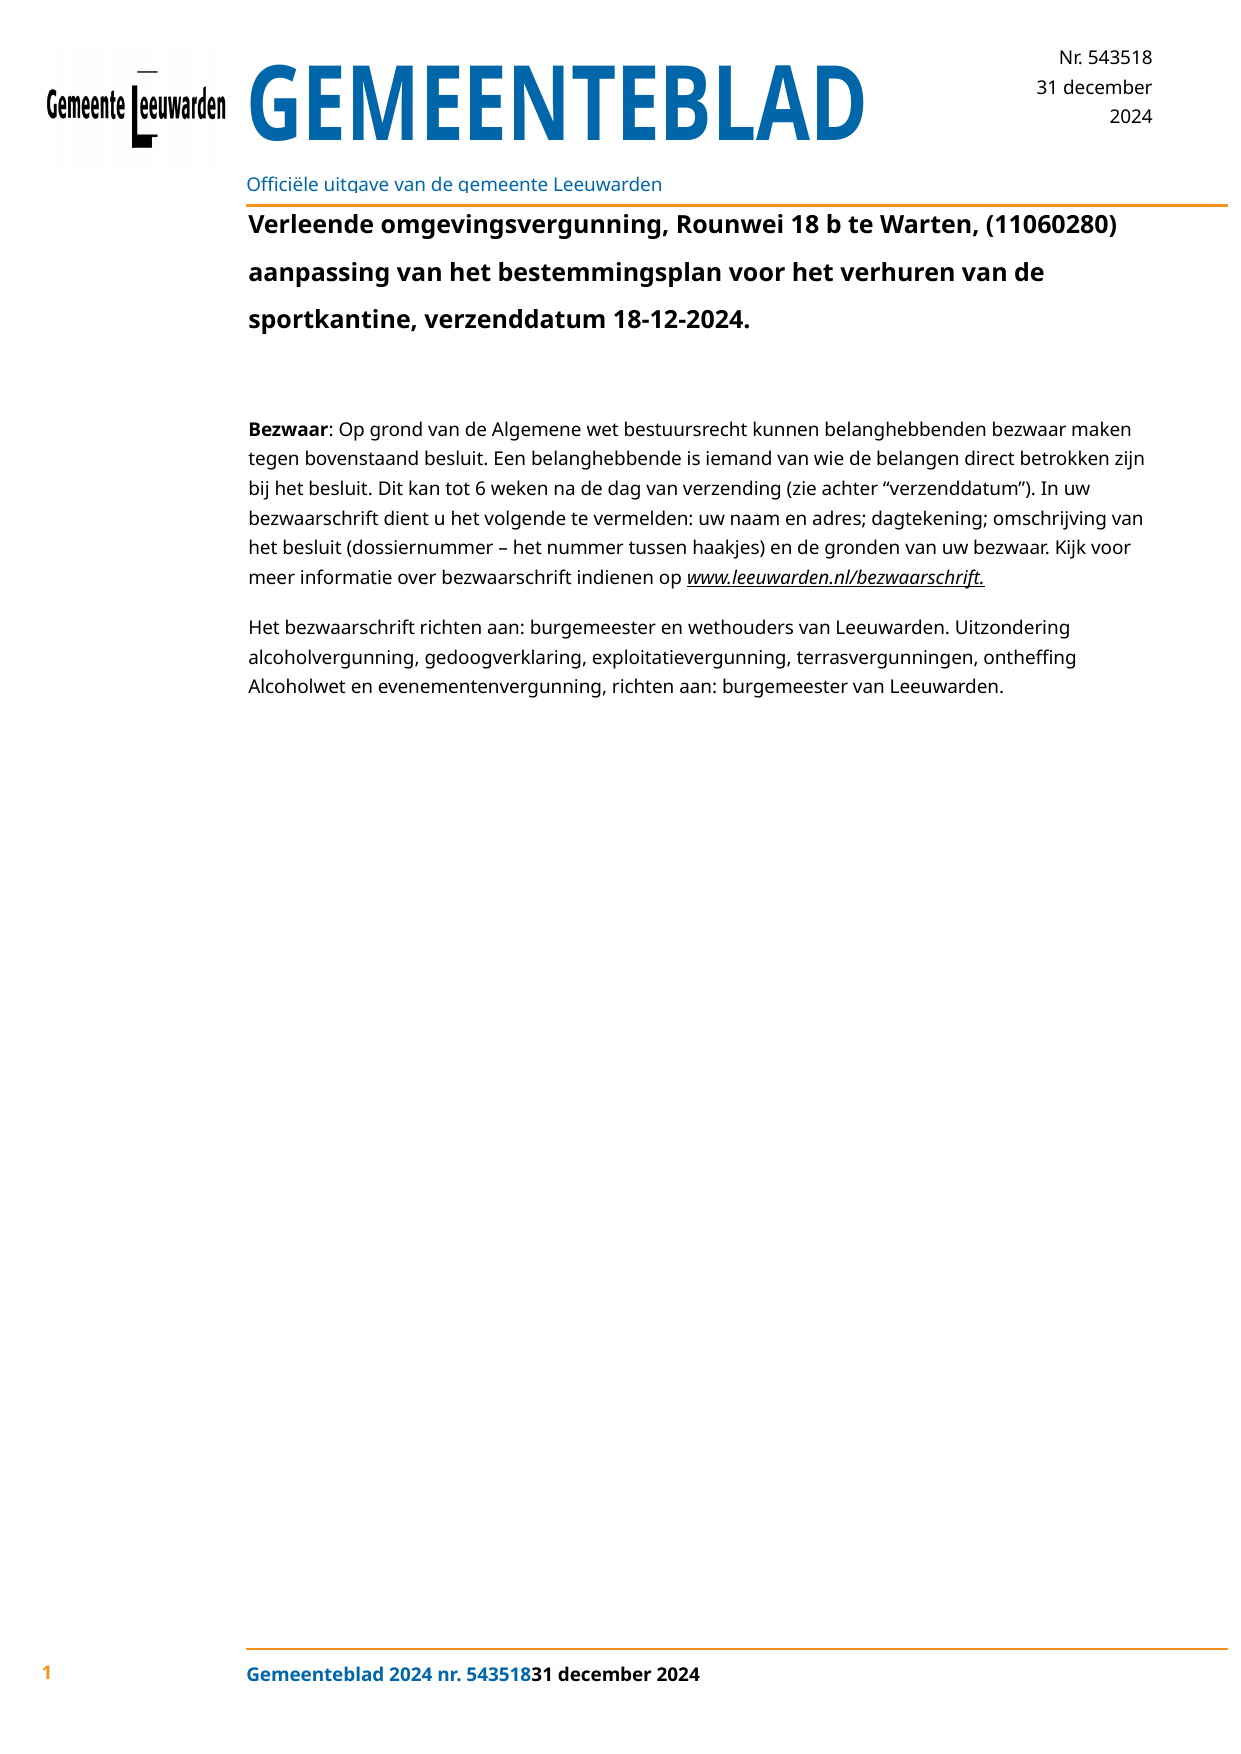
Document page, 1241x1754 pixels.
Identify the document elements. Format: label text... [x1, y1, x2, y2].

text Verleende omgevingsvergunning, Rounwei 18 b te Warten, (11060280) aanpassing van het bestemmingsplan voor het verhuren van de sportkantine, verzenddatum 18-12-2024. [248, 207, 1152, 336]
picture [41, 47, 231, 172]
text Bezwaar: Op grond van de Algemene wet bestuursrecht kunnen belanghebbenden bezwaar maken tegen bovenstaand besluit. Een belanghebbende is iemand van wie de belangen direct betrokken zijn bij het besluit. Dit kan tot 6 weken na de dag van verzending (zie achter “verzenddatum”). In uw bezwaarschrift dient u het volgende te vermelden: uw naam en adres; dagtekening; omschrijving van het besluit (dossiernummer – het nummer tussen haakjes) en de gronden van uw bezwaar. Kijk voor meer informatie over bezwaarschrift indienen op www.leeuwarden.nl/bezwaarschrift. [248, 416, 1152, 589]
text Het bezwaarschrift richten aan: burgemeester en wethouders van Leeuwarden. Uitzondering alcoholvergunning, gedoogverklaring, exploitatievergunning, terrasvergunningen, ontheffing Alcoholwet en evenementenvergunning, richten aan: burgemeester van Leeuwarden. [248, 614, 1152, 699]
